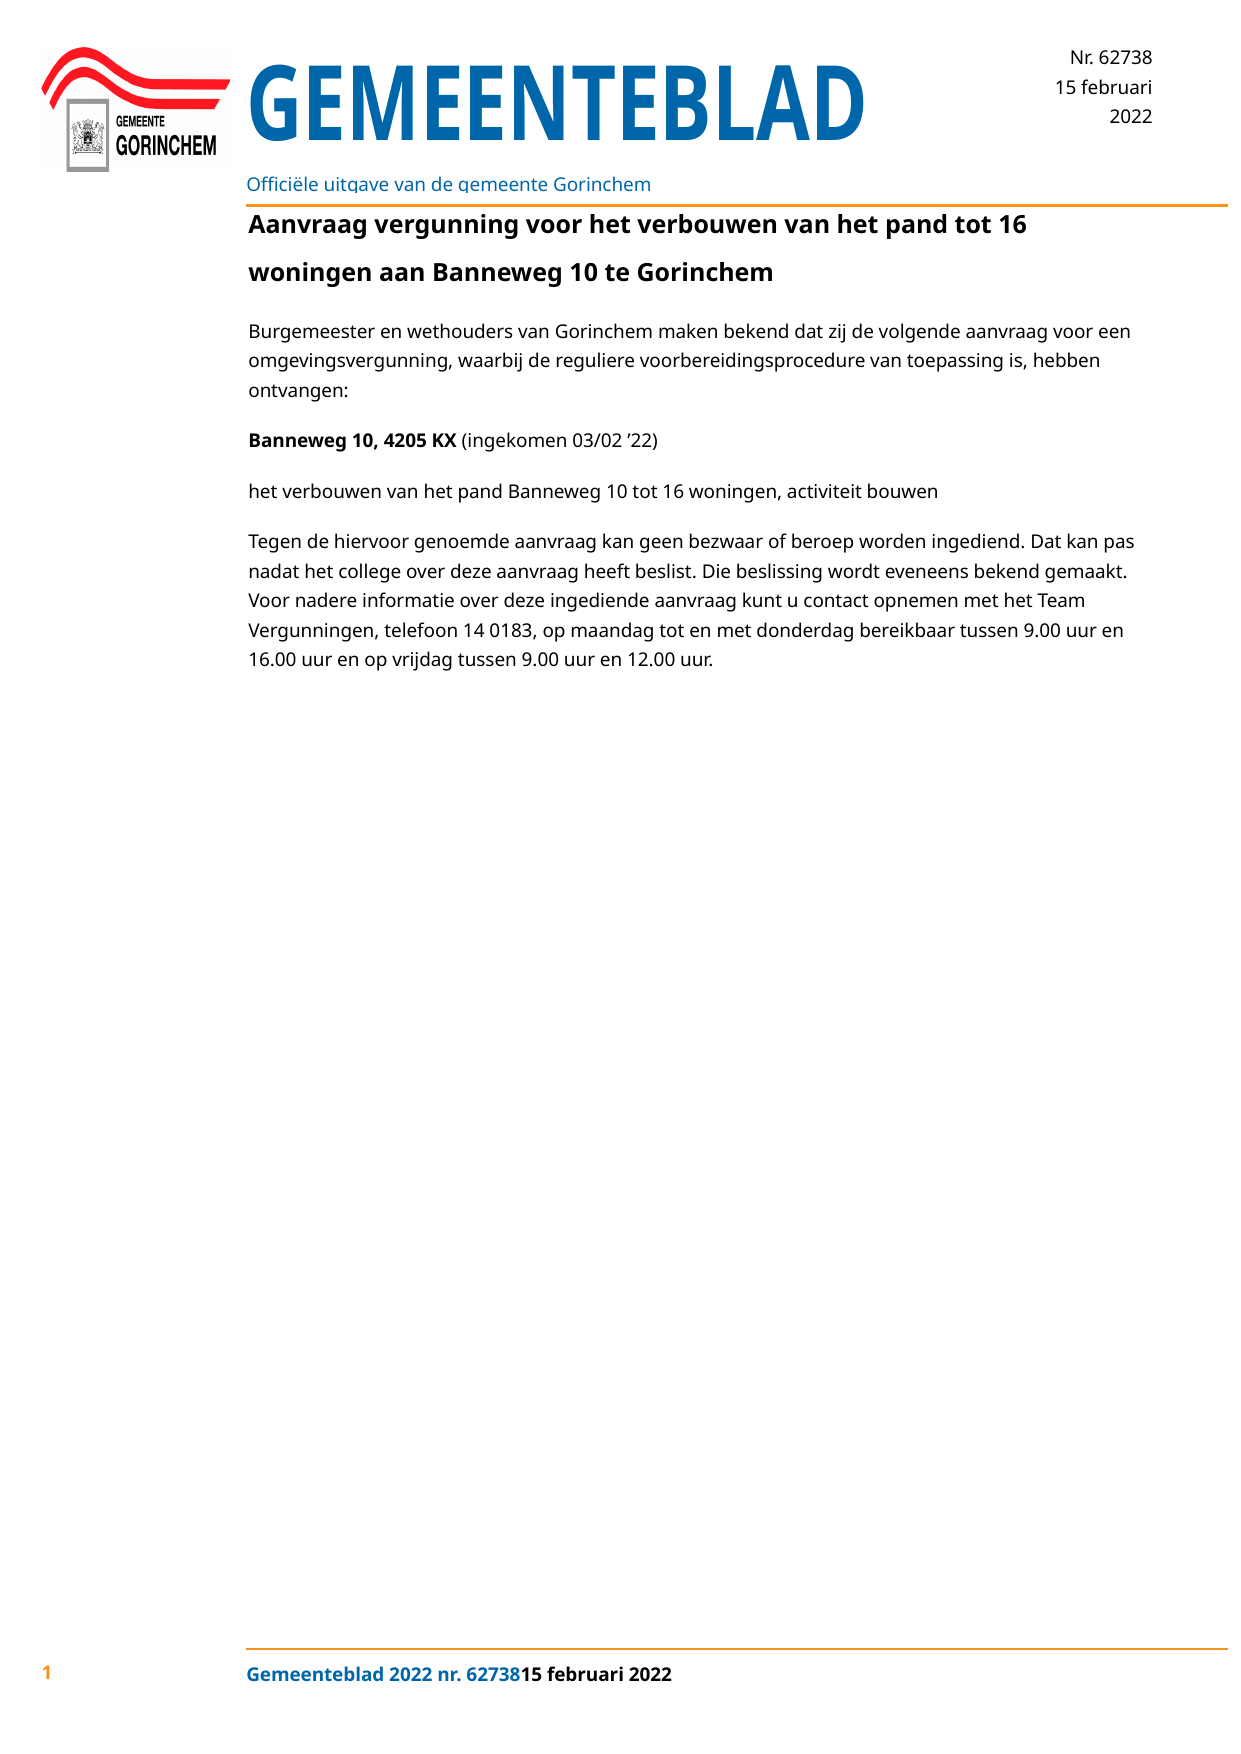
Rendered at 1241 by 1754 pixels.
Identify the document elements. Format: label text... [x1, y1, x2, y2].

text Banneweg 10, 4205 KX (ingekomen 03/02 ’22) [248, 427, 1152, 453]
text Tegen de hiervoor genoemde aanvraag kan geen bezwaar of beroep worden ingediend. Dat kan pas nadat het college over deze aanvraag heeft beslist. Die beslissing wordt eveneens bekend gemaakt. Voor nadere informatie over deze ingediende aanvraag kunt u contact opnemen met het Team Vergunningen, telefoon 14 0183, op maandag tot en met donderdag bereikbaar tussen 9.00 uur en 16.00 uur en op vrijdag tussen 9.00 uur en 12.00 uur. [248, 528, 1152, 672]
text het verbouwen van het pand Banneweg 10 tot 16 woningen, activiteit bouwen [248, 478, 1152, 504]
text Aanvraag vergunning voor het verbouwen van het pand tot 16 woningen aan Banneweg 10 te Gorinchem [248, 207, 1152, 288]
picture [41, 47, 231, 172]
text Burgemeester en wethouders van Gorinchem maken bekend dat zij de volgende aanvraag voor een omgevingsvergunning, waarbij de reguliere voorbereidingsprocedure van toepassing is, hebben ontvangen: [248, 318, 1152, 403]
